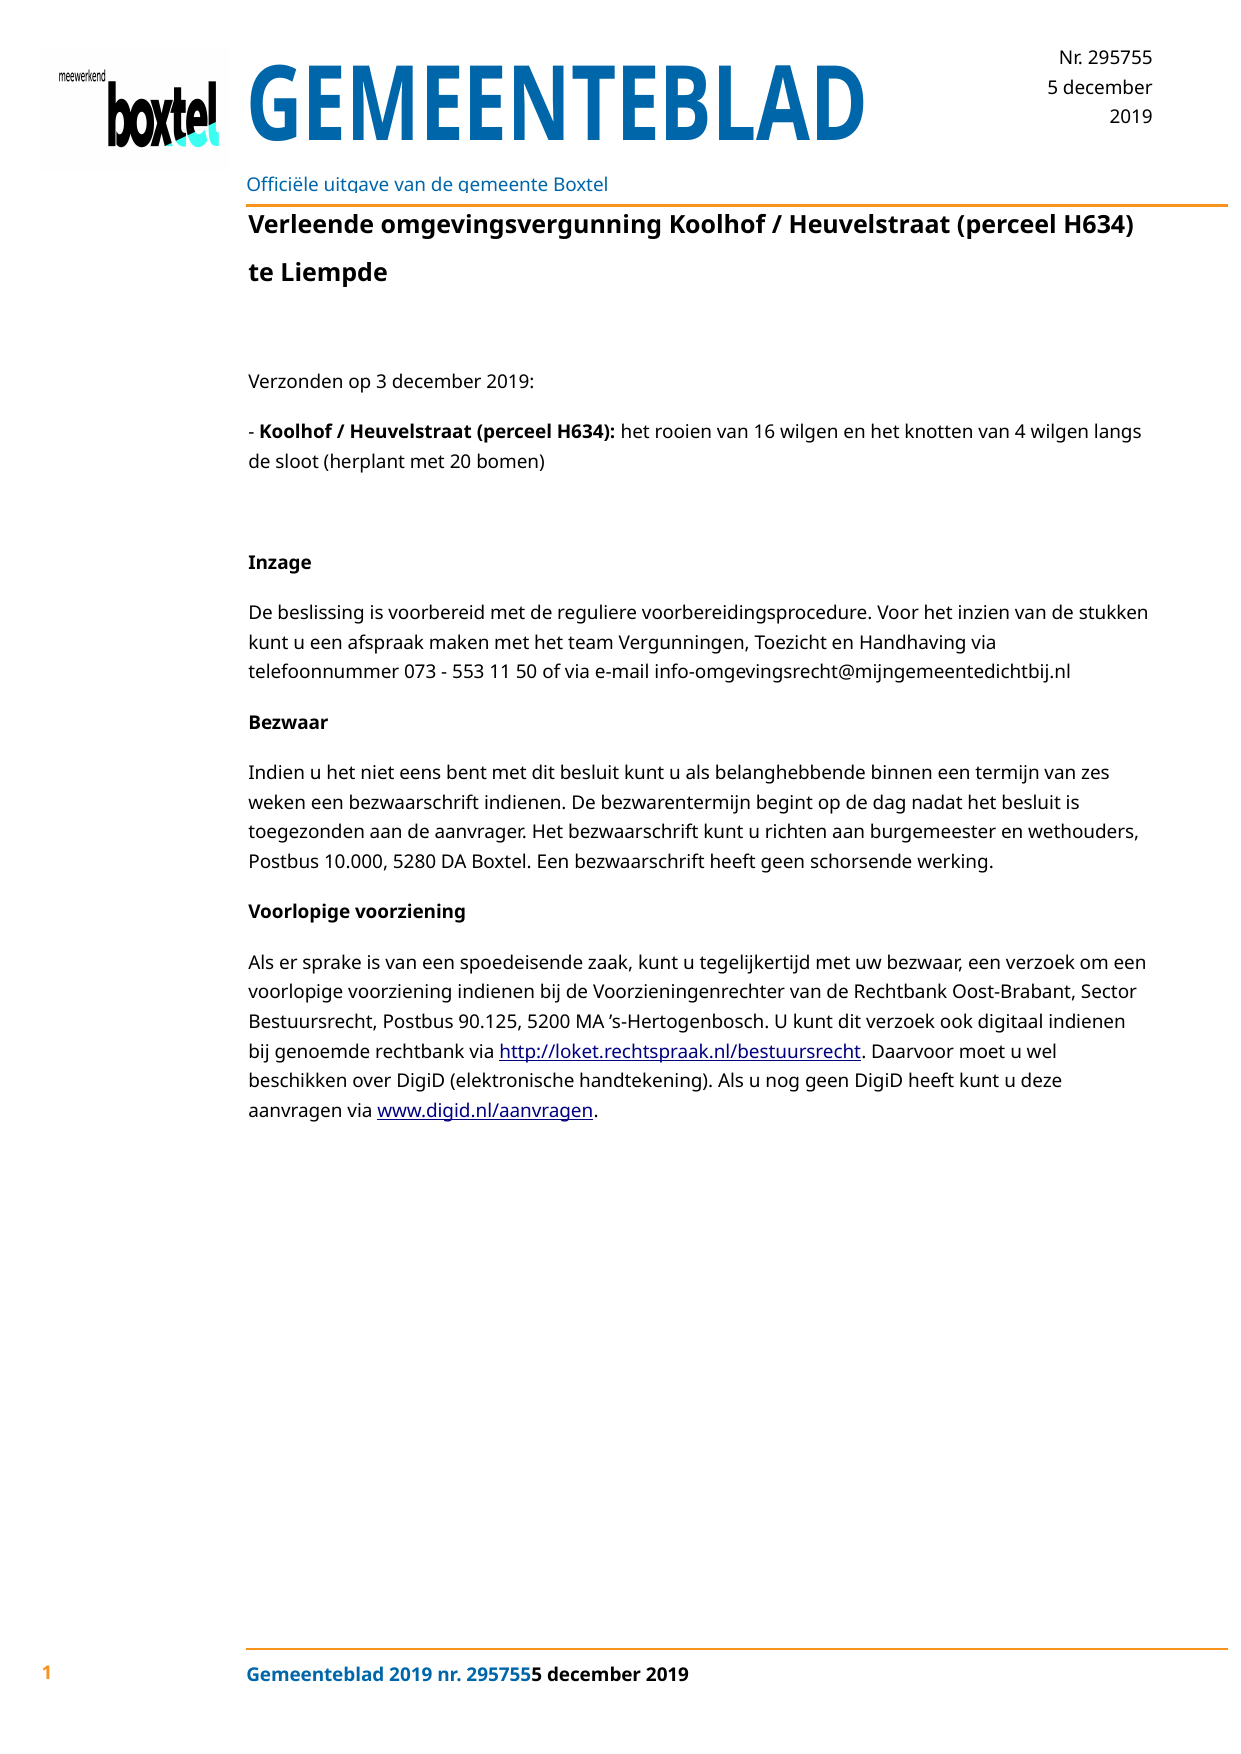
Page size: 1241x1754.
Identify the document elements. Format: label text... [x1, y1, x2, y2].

text Voorlopige voorziening [248, 899, 1152, 924]
text Inzage [248, 549, 1152, 575]
text De beslissing is voorbereid met de reguliere voorbereidingsprocedure. Voor het inzien van de stukken kunt u een afspraak maken met het team Vergunningen, Toezicht en Handhaving via telefoonnummer 073 - 553 11 50 of via e-mail info-omgevingsrecht@mijngemeentedichtbij.nl [248, 599, 1152, 684]
text - Koolhof / Heuvelstraat (perceel H634): het rooien van 16 wilgen en het knotten van 4 wilgen langs de sloot (herplant met 20 bomen) [248, 419, 1152, 474]
picture [41, 47, 231, 172]
text Als er sprake is van een spoedeisende zaak, kunt u tegelijkertijd met uw bezwaar, een verzoek om een voorlopige voorziening indienen bij de Voorzieningenrechter van de Rechtbank Oost-Brabant, Sector Bestuursrecht, Postbus 90.125, 5200 MA ’s-Hertogenbosch. U kunt dit verzoek ook digitaal indienen bij genoemde rechtbank via http://loket.rechtspraak.nl/bestuursrecht. Daarvoor moet u wel beschikken over DigiD (elektronische handtekening). Als u nog geen DigiD heeft kunt u deze aanvragen via www.digid.nl/aanvragen. [248, 949, 1152, 1123]
text Bezwaar [248, 709, 1152, 735]
text Indien u het niet eens bent met dit besluit kunt u als belanghebbende binnen een termijn van zes weken een bezwaarschrift indienen. De bezwarentermijn begint op de dag nadat het besluit is toegezonden aan de aanvrager. Het bezwaarschrift kunt u richten aan burgemeester en wethouders, Postbus 10.000, 5280 DA Boxtel. Een bezwaarschrift heeft geen schorsende werking. [248, 759, 1152, 874]
text Verleende omgevingsvergunning Koolhof / Heuvelstraat (perceel H634) te Liempde [248, 207, 1152, 288]
text Verzonden op 3 december 2019: [248, 368, 1152, 394]
